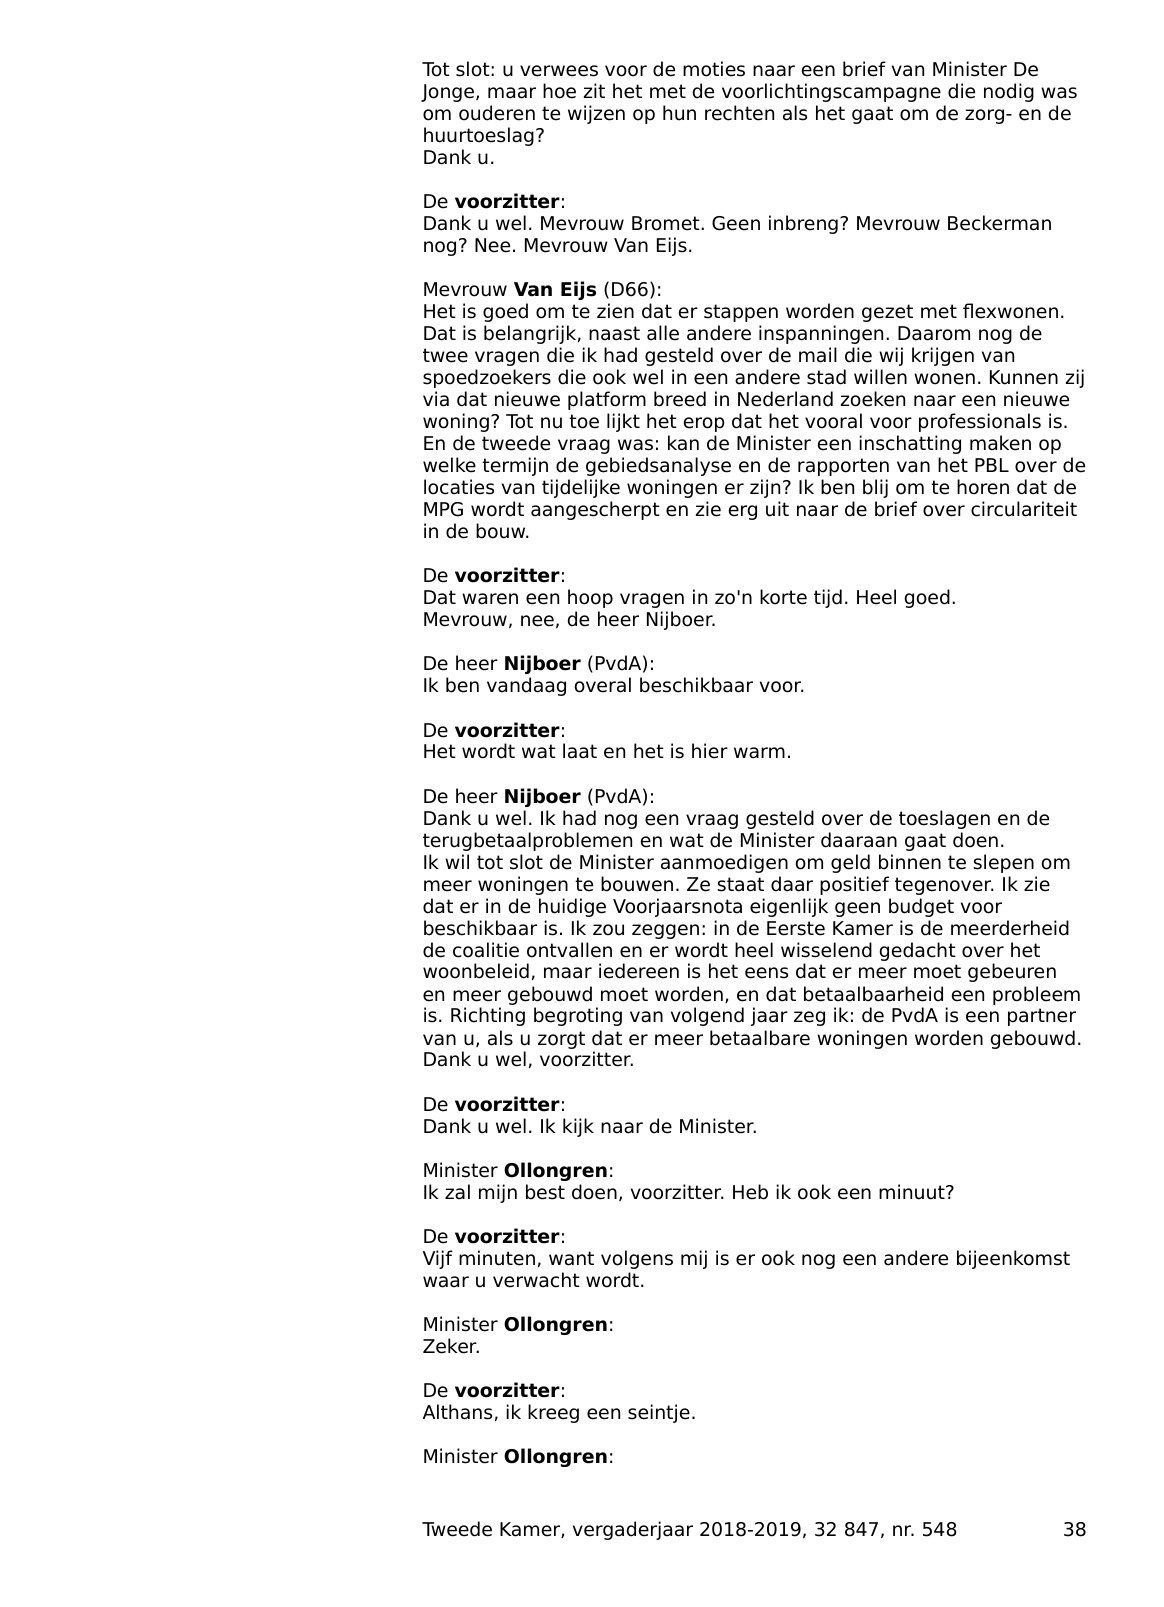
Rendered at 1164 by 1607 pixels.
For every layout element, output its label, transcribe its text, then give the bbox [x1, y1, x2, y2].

text De heer Nijboer (PvdA): [422, 653, 1087, 675]
text De voorzitter: [422, 1093, 1087, 1116]
text De voorzitter: [422, 565, 1087, 587]
text De voorzitter: [422, 719, 1087, 741]
text De voorzitter: [422, 1226, 1087, 1248]
text Minister Ollongren: [422, 1160, 1087, 1182]
text Het wordt wat laat en het is hier warm. [422, 741, 1087, 763]
text Minister Ollongren: [422, 1314, 1087, 1336]
text De heer Nijboer (PvdA): [422, 786, 1087, 808]
text De voorzitter: [422, 1380, 1087, 1402]
text Dank u wel. Mevrouw Bromet. Geen inbreng? Mevrouw Beckerman nog? Nee. Mevrouw Van Eijs. [422, 213, 1087, 257]
text Ik zal mijn best doen, voorzitter. Heb ik ook een minuut? [422, 1182, 1087, 1204]
text Mevrouw Van Eijs (D66): [422, 279, 1087, 301]
text Mevrouw, nee, de heer Nijboer. [422, 609, 1087, 631]
text Althans, ik kreeg een seintje. [422, 1402, 1087, 1424]
text Dat waren een hoop vragen in zo'n korte tijd. Heel goed. [422, 587, 1087, 609]
text Dank u wel. Ik had nog een vraag gesteld over de toeslagen en de terugbetaalproblemen en wat de Minister daaraan gaat doen. [422, 808, 1087, 852]
text Minister Ollongren: [422, 1446, 1087, 1468]
text De voorzitter: [422, 191, 1087, 213]
text Dank u. [422, 147, 1087, 169]
text Ik wil tot slot de Minister aanmoedigen om geld binnen te slepen om meer woningen te bouwen. Ze staat daar positief tegenover. Ik zie dat er in de huidige Voorjaarsnota eigenlijk geen budget voor beschikbaar is. Ik zou zeggen: in de Eerste Kamer is de meerderheid de coalitie ontvallen en er wordt heel wisselend gedacht over het woonbeleid, maar iedereen is het eens dat er meer moet gebeuren en meer gebouwd moet worden, en dat betaalbaarheid een probleem is. Richting begroting van volgend jaar zeg ik: de PvdA is een partner van u, als u zorgt dat er meer betaalbare woningen worden gebouwd. [422, 852, 1087, 1049]
text Dank u wel. Ik kijk naar de Minister. [422, 1116, 1087, 1137]
text Vijf minuten, want volgens mij is er ook nog een andere bijeenkomst waar u verwacht wordt. [422, 1248, 1087, 1292]
text Zeker. [422, 1336, 1087, 1358]
text Ik ben vandaag overal beschikbaar voor. [422, 675, 1087, 697]
text Tot slot: u verwees voor de moties naar een brief van Minister De Jonge, maar hoe zit het met de voorlichtingscampagne die nodig was om ouderen te wijzen op hun rechten als het gaat om de zorg- en de huurtoeslag? [422, 59, 1087, 147]
text Het is goed om te zien dat er stappen worden gezet met flexwonen. Dat is belangrijk, naast alle andere inspanningen. Daarom nog de twee vragen die ik had gesteld over de mail die wij krijgen van spoedzoekers die ook wel in een andere stad willen wonen. Kunnen zij via dat nieuwe platform breed in Nederland zoeken naar een nieuwe woning? Tot nu toe lijkt het erop dat het vooral voor professionals is. En de tweede vraag was: kan de Minister een inschatting maken op welke termijn de gebiedsanalyse en de rapporten van het PBL over de locaties van tijdelijke woningen er zijn? Ik ben blij om te horen dat de MPG wordt aangescherpt en zie erg uit naar de brief over circulariteit in de bouw. [422, 301, 1087, 543]
text Dank u wel, voorzitter. [422, 1049, 1087, 1071]
